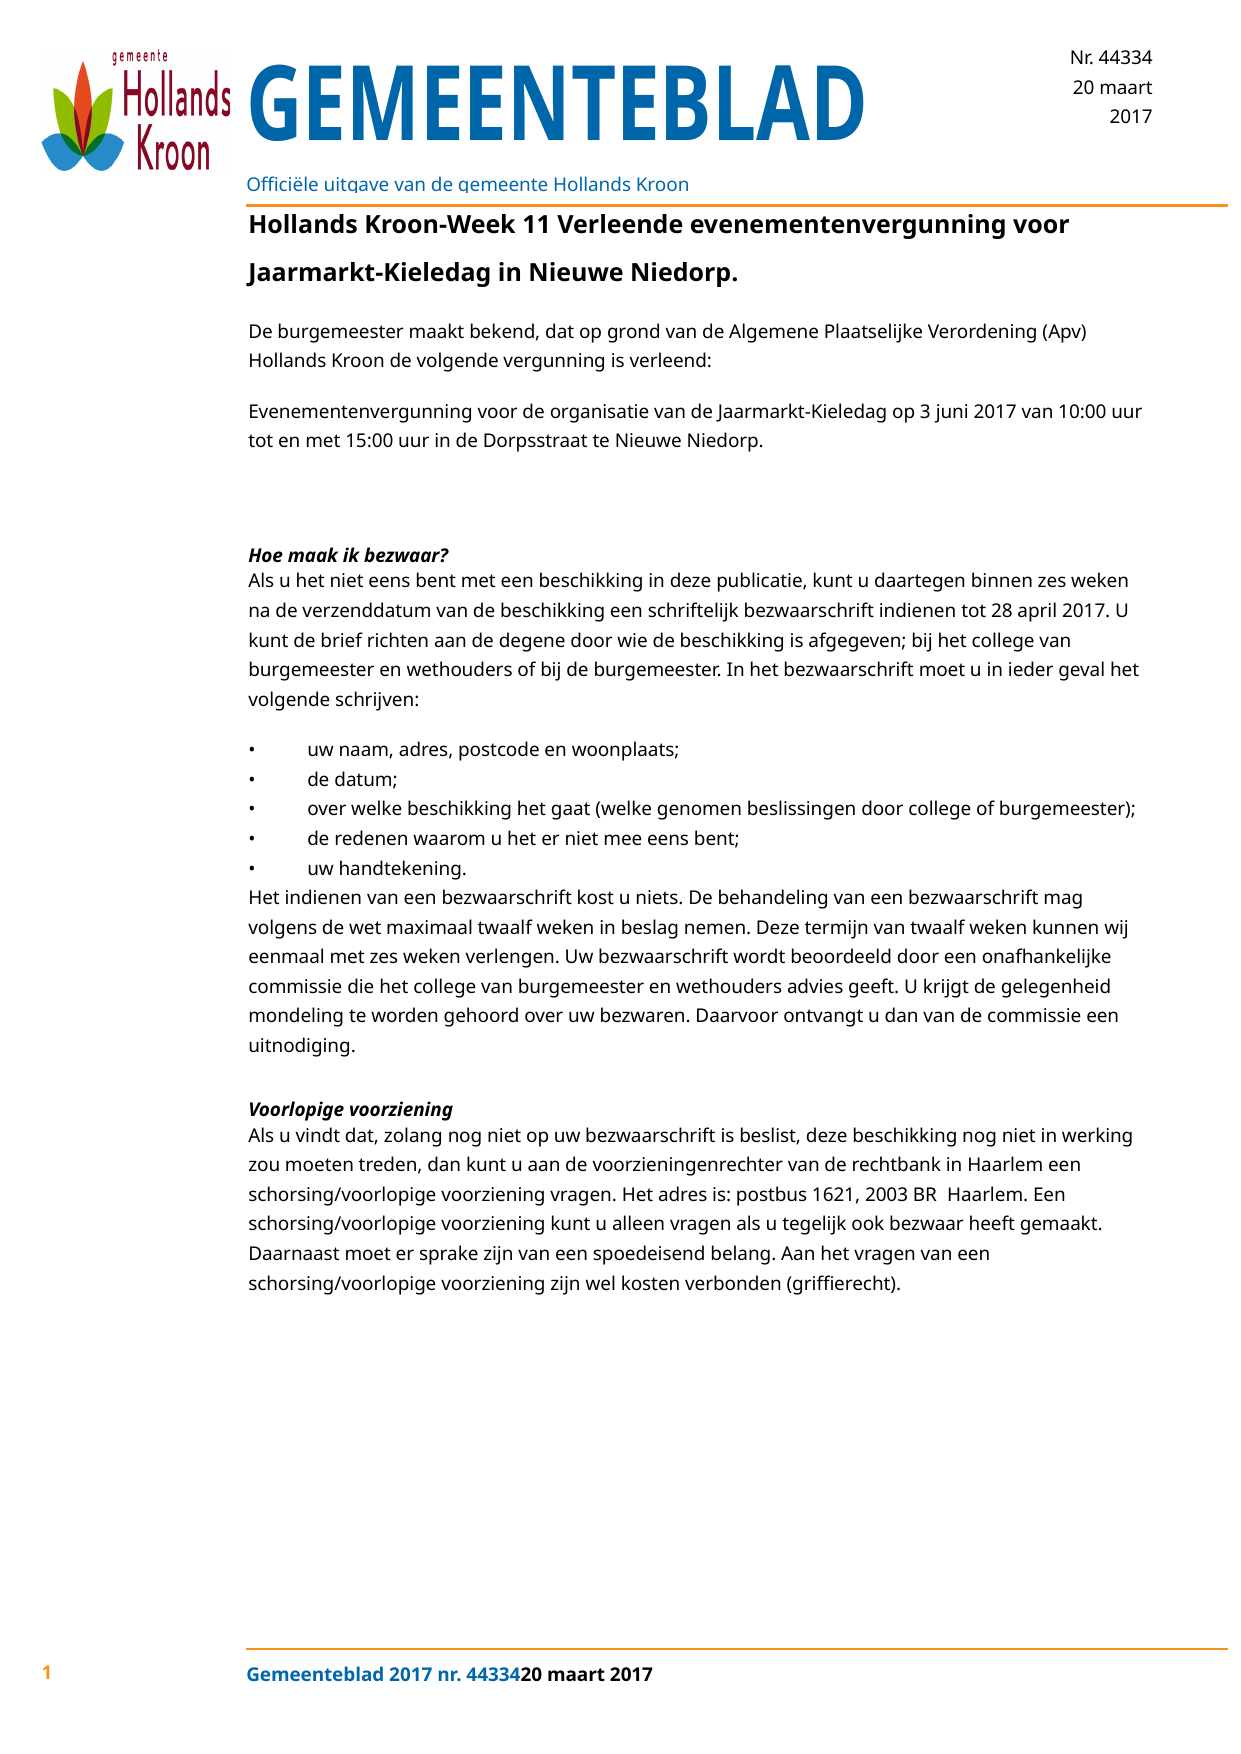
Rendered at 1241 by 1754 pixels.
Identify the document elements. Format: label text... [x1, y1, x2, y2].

list over welke beschikking het gaat (welke genomen beslissingen door college of burgemeester); [248, 796, 1152, 821]
text Voorlopige voorziening [248, 1096, 1152, 1122]
text Het indienen van een bezwaarschrift kost u niets. De behandeling van een bezwaarschrift mag volgens de wet maximaal twaalf weken in beslag nemen. Deze termijn van twaalf weken kunnen wij eenmaal met zes weken verlengen. Uw bezwaarschrift wordt beoordeeld door een onafhankelijke commissie die het college van burgemeester en wethouders advies geeft. U krijgt de gelegenheid mondeling te worden gehoord over uw bezwaren. Daarvoor ontvangt u dan van de commissie een uitnodiging. [248, 884, 1152, 1058]
list de redenen waarom u het er niet mee eens bent; [248, 825, 1152, 851]
text Als u het niet eens bent met een beschikking in deze publicatie, kunt u daartegen binnen zes weken na de verzenddatum van de beschikking een schriftelijk bezwaarschrift indienen tot 28 april 2017. U kunt de brief richten aan de degene door wie de beschikking is afgegeven; bij het college van burgemeester en wethouders of bij de burgemeester. In het bezwaarschrift moet u in ieder geval het volgende schrijven: [248, 568, 1152, 712]
picture [41, 47, 231, 172]
list uw naam, adres, postcode en woonplaats; [248, 736, 1152, 762]
text Hollands Kroon-Week 11 Verleende evenementenvergunning voor Jaarmarkt-Kieledag in Nieuwe Niedorp. [248, 207, 1152, 288]
list de datum; [248, 766, 1152, 792]
text Hoe maak ik bezwaar? [248, 542, 1152, 568]
text Als u vindt dat, zolang nog niet op uw bezwaarschrift is beslist, deze beschikking nog niet in werking zou moeten treden, dan kunt u aan de voorzieningenrechter van de rechtbank in Haarlem een schorsing/voorlopige voorziening vragen. Het adres is: postbus 1621, 2003 BR Haarlem. Een schorsing/voorlopige voorziening kunt u alleen vragen als u tegelijk ook bezwaar heeft gemaakt. Daarnaast moet er sprake zijn van een spoedeisend belang. Aan het vragen van een schorsing/voorlopige voorziening zijn wel kosten verbonden (griffierecht). [248, 1122, 1152, 1296]
text De burgemeester maakt bekend, dat op grond van de Algemene Plaatselijke Verordening (Apv) Hollands Kroon de volgende vergunning is verleend: [248, 318, 1152, 373]
text Evenementenvergunning voor de organisatie van de Jaarmarkt-Kieledag op 3 juni 2017 van 10:00 uur tot en met 15:00 uur in de Dorpsstraat te Nieuwe Niedorp. [248, 398, 1152, 453]
list uw handtekening. [248, 855, 1152, 880]
